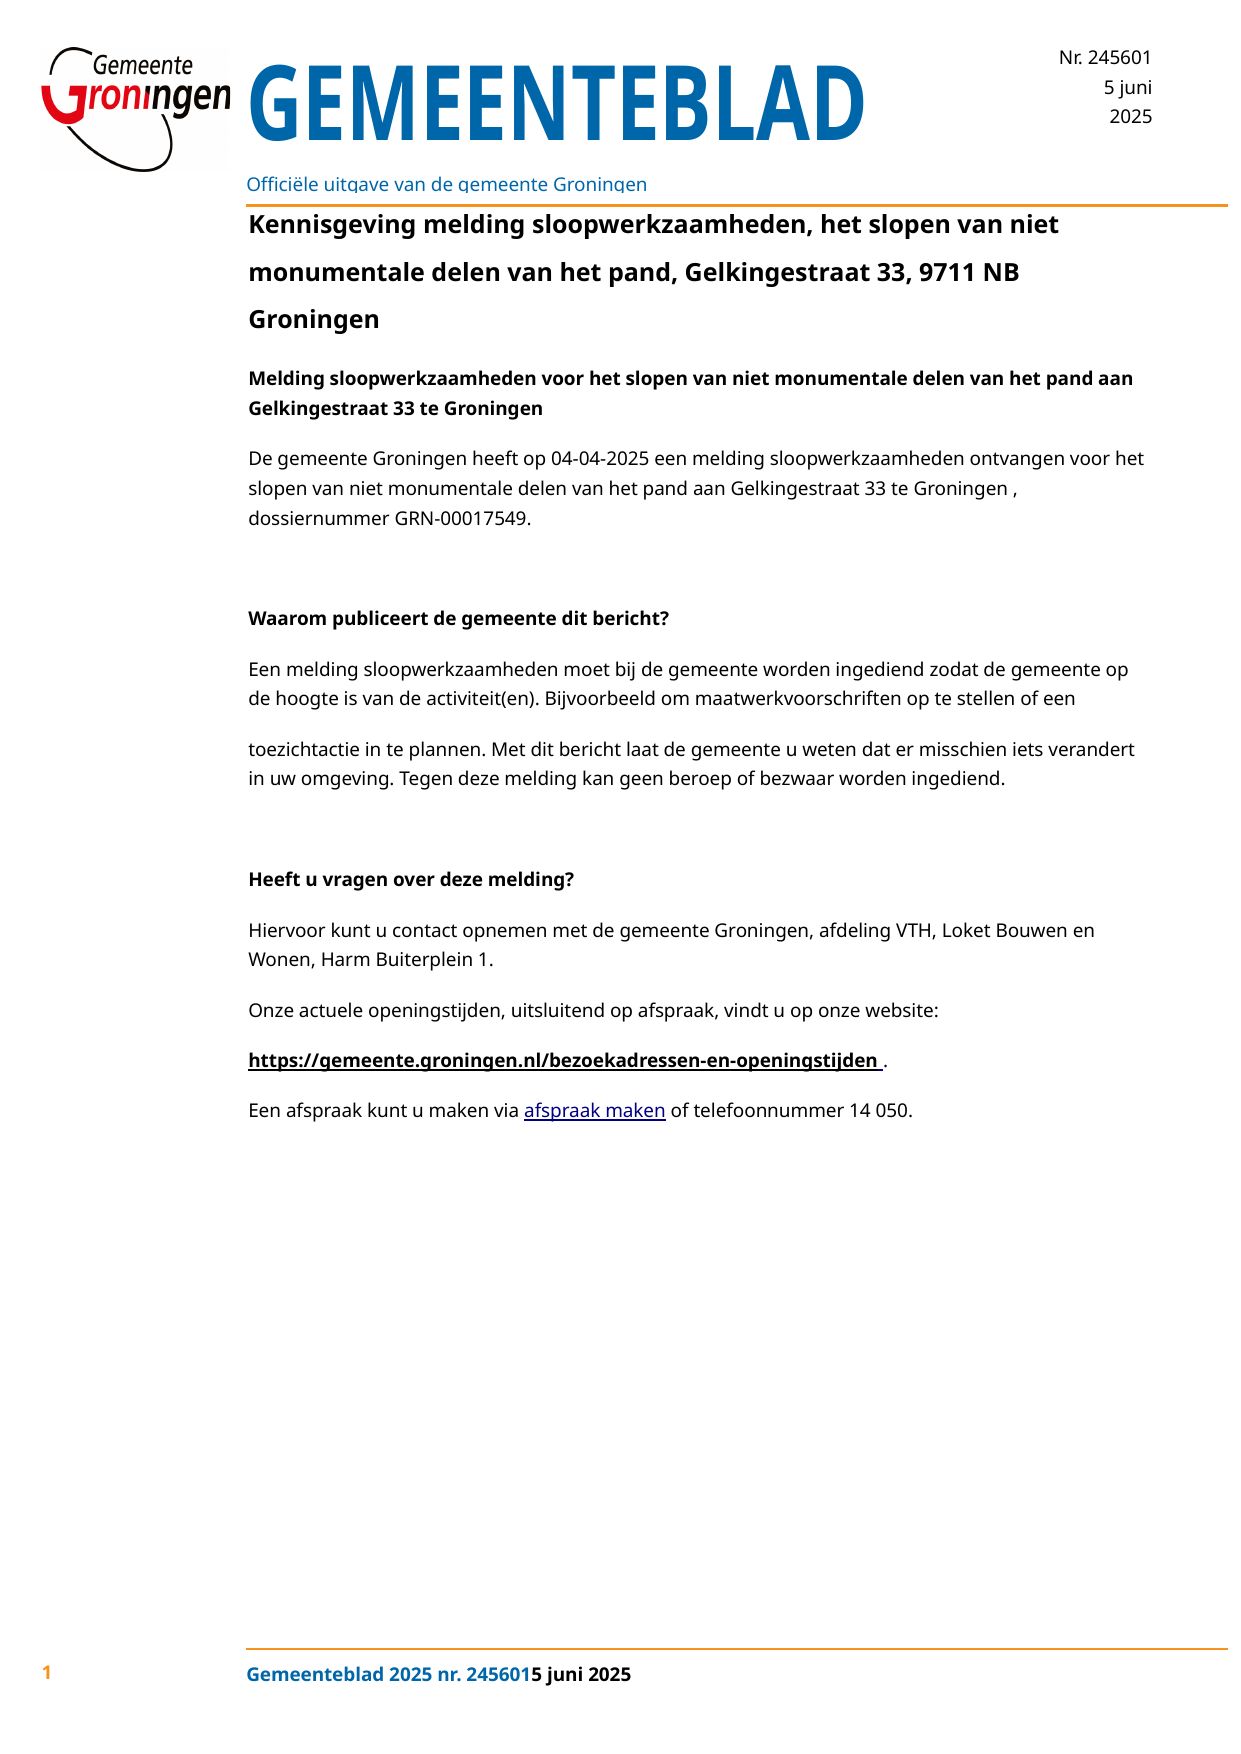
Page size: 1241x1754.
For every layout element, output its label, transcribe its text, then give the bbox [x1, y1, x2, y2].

picture [41, 47, 231, 172]
text Melding sloopwerkzaamheden voor het slopen van niet monumentale delen van het pand aan Gelkingestraat 33 te Groningen [248, 366, 1152, 421]
text Kennisgeving melding sloopwerkzaamheden, het slopen van niet monumentale delen van het pand, Gelkingestraat 33, 9711 NB Groningen [248, 207, 1152, 336]
text Een afspraak kunt u maken via afspraak maken of telefoonnummer 14 050. [248, 1098, 1152, 1123]
text Heeft u vragen over deze melding? [248, 866, 1152, 892]
text Een melding sloopwerkzaamheden moet bij de gemeente worden ingediend zodat de gemeente op de hoogte is van de activiteit(en). Bijvoorbeeld om maatwerkvoorschriften op te stellen of een [248, 656, 1152, 711]
text De gemeente Groningen heeft op 04-04-2025 een melding sloopwerkzaamheden ontvangen voor het slopen van niet monumentale delen van het pand aan Gelkingestraat 33 te Groningen , dossiernummer GRN-00017549. [248, 446, 1152, 530]
text Hiervoor kunt u contact opnemen met de gemeente Groningen, afdeling VTH, Loket Bouwen en Wonen, Harm Buiterplein 1. [248, 917, 1152, 972]
text https://gemeente.groningen.nl/bezoekadressen-en-openingstijden . [248, 1047, 1152, 1073]
text Onze actuele openingstijden, uitsluitend op afspraak, vindt u op onze website: [248, 997, 1152, 1022]
text toezichtactie in te plannen. Met dit bericht laat de gemeente u weten dat er misschien iets verandert in uw omgeving. Tegen deze melding kan geen beroep of bezwaar worden ingediend. [248, 736, 1152, 791]
text Waarom publiceert de gemeente dit bericht? [248, 606, 1152, 631]
